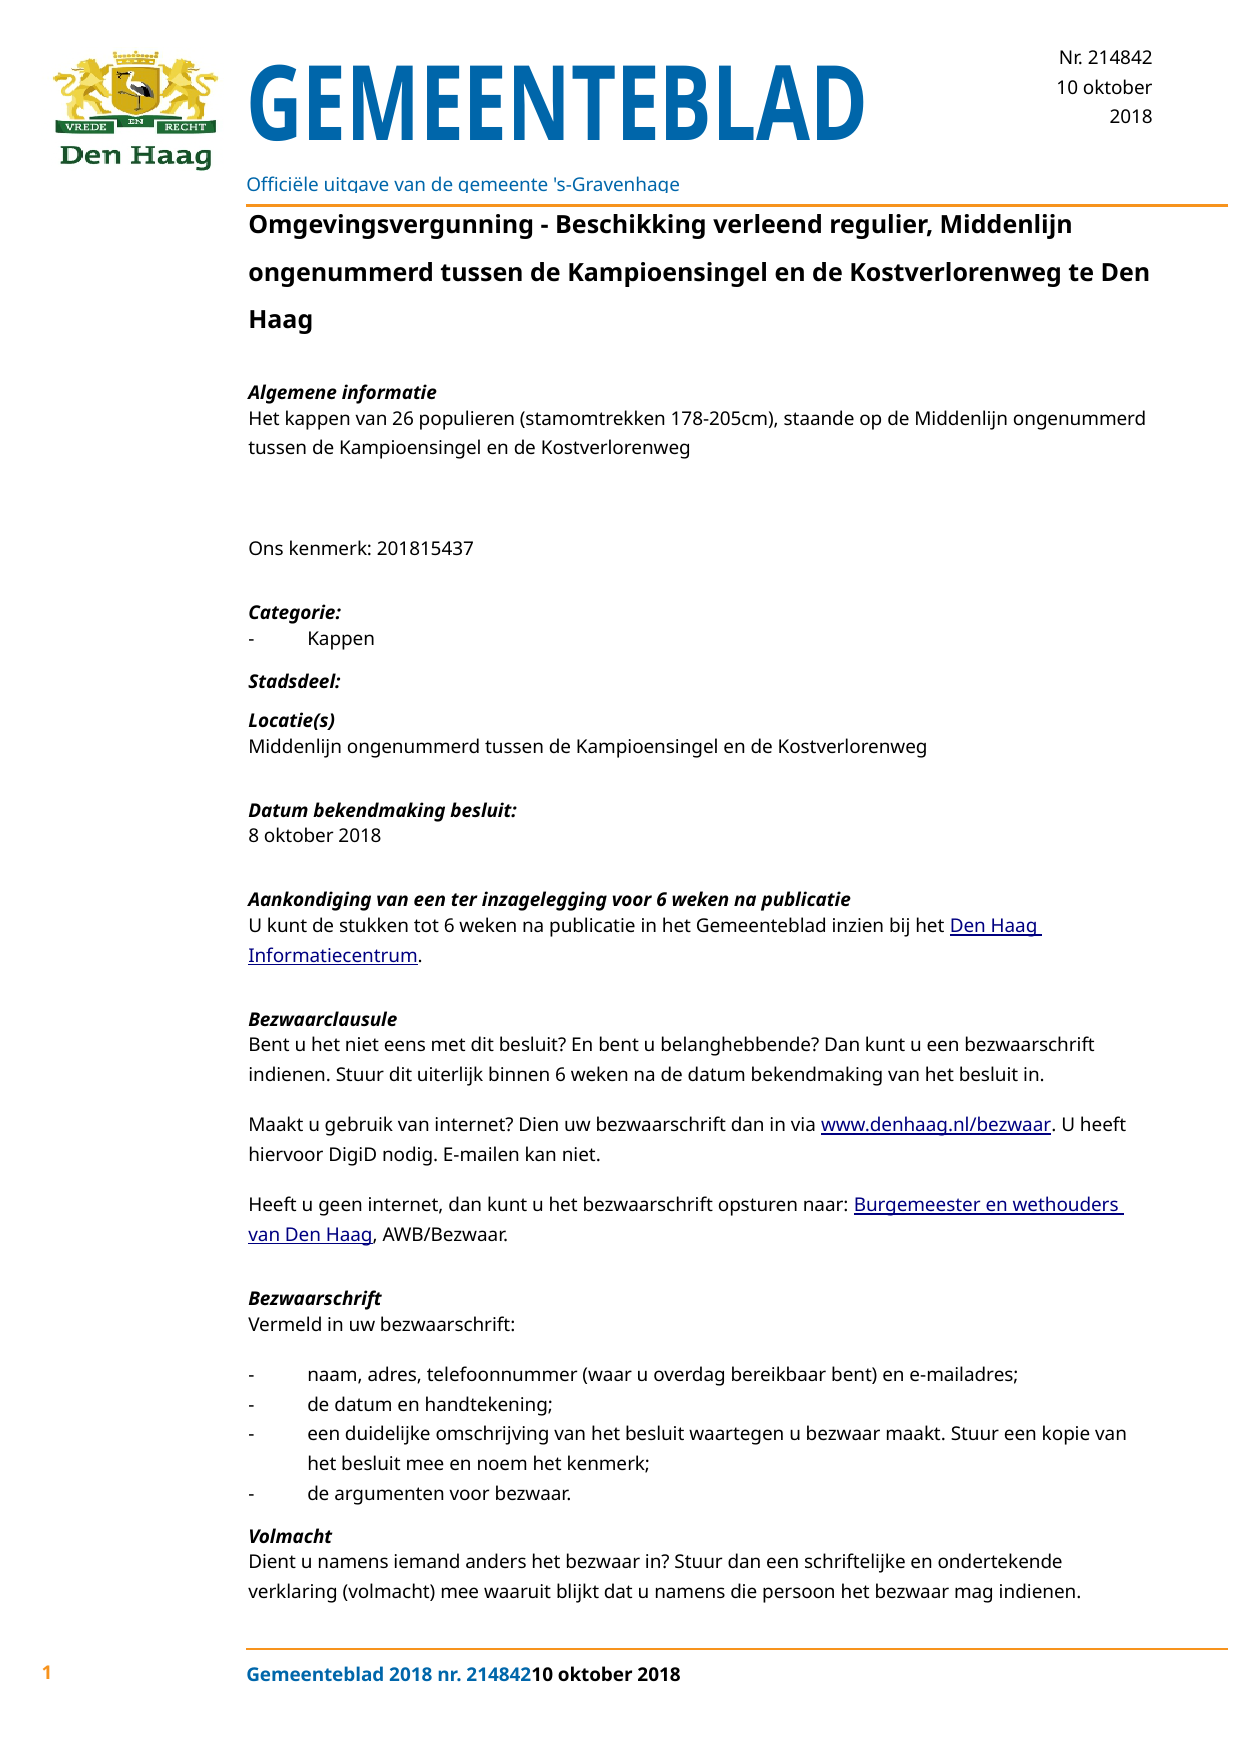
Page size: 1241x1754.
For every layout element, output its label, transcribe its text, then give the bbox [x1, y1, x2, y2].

text Datum bekendmaking besluit: [248, 797, 1152, 823]
text Algemene informatie [248, 379, 1152, 405]
list naam, adres, telefoonnummer (waar u overdag bereikbaar bent) en e-mailadres; [248, 1361, 1152, 1387]
text Volmacht [248, 1523, 1152, 1548]
text Dient u namens iemand anders het bezwaar in? Stuur dan een schriftelijke en ondertekende verklaring (volmacht) mee waaruit blijkt dat u namens die persoon het bezwaar mag indienen. [248, 1548, 1152, 1604]
text Maakt u gebruik van internet? Dien uw bezwaarschrift dan in via www.denhaag.nl/bezwaar. U heeft hiervoor DigiD nodig. E-mailen kan niet. [248, 1112, 1152, 1167]
text Heeft u geen internet, dan kunt u het bezwaarschrift opsturen naar: Burgemeester en wethouders van Den Haag, AWB/Bezwaar. [248, 1192, 1152, 1247]
text Bezwaarschrift [248, 1285, 1152, 1311]
text Vermeld in uw bezwaarschrift: [248, 1311, 1152, 1337]
list Kappen [248, 625, 1152, 651]
list de argumenten voor bezwaar. [248, 1480, 1152, 1505]
picture [41, 47, 231, 172]
text Omgevingsvergunning - Beschikking verleend regulier, Middenlijn ongenummerd tussen de Kampioensingel en de Kostverlorenweg te Den Haag [248, 207, 1152, 336]
text Bent u het niet eens met dit besluit? En bent u belanghebbende? Dan kunt u een bezwaarschrift indienen. Stuur dit uiterlijk binnen 6 weken na de datum bekendmaking van het besluit in. [248, 1032, 1152, 1087]
text Het kappen van 26 populieren (stamomtrekken 178-205cm), staande op de Middenlijn ongenummerd tussen de Kampioensingel en de Kostverlorenweg [248, 405, 1152, 460]
list de datum en handtekening; [248, 1391, 1152, 1417]
text 8 oktober 2018 [248, 823, 1152, 848]
text Middenlijn ongenummerd tussen de Kampioensingel en de Kostverlorenweg [248, 733, 1152, 759]
text Stadsdeel: [248, 668, 1152, 694]
list een duidelijke omschrijving van het besluit waartegen u bezwaar maakt. Stuur een kopie van het besluit mee en noem het kenmerk; [248, 1421, 1152, 1476]
text Locatie(s) [248, 707, 1152, 733]
text Ons kenmerk: 201815437 [248, 535, 1152, 561]
text U kunt de stukken tot 6 weken na publicatie in het Gemeenteblad inzien bij het Den Haag Informatiecentrum. [248, 912, 1152, 968]
text Categorie: [248, 599, 1152, 625]
text Bezwaarclausule [248, 1006, 1152, 1032]
text Aankondiging van een ter inzagelegging voor 6 weken na publicatie [248, 887, 1152, 912]
